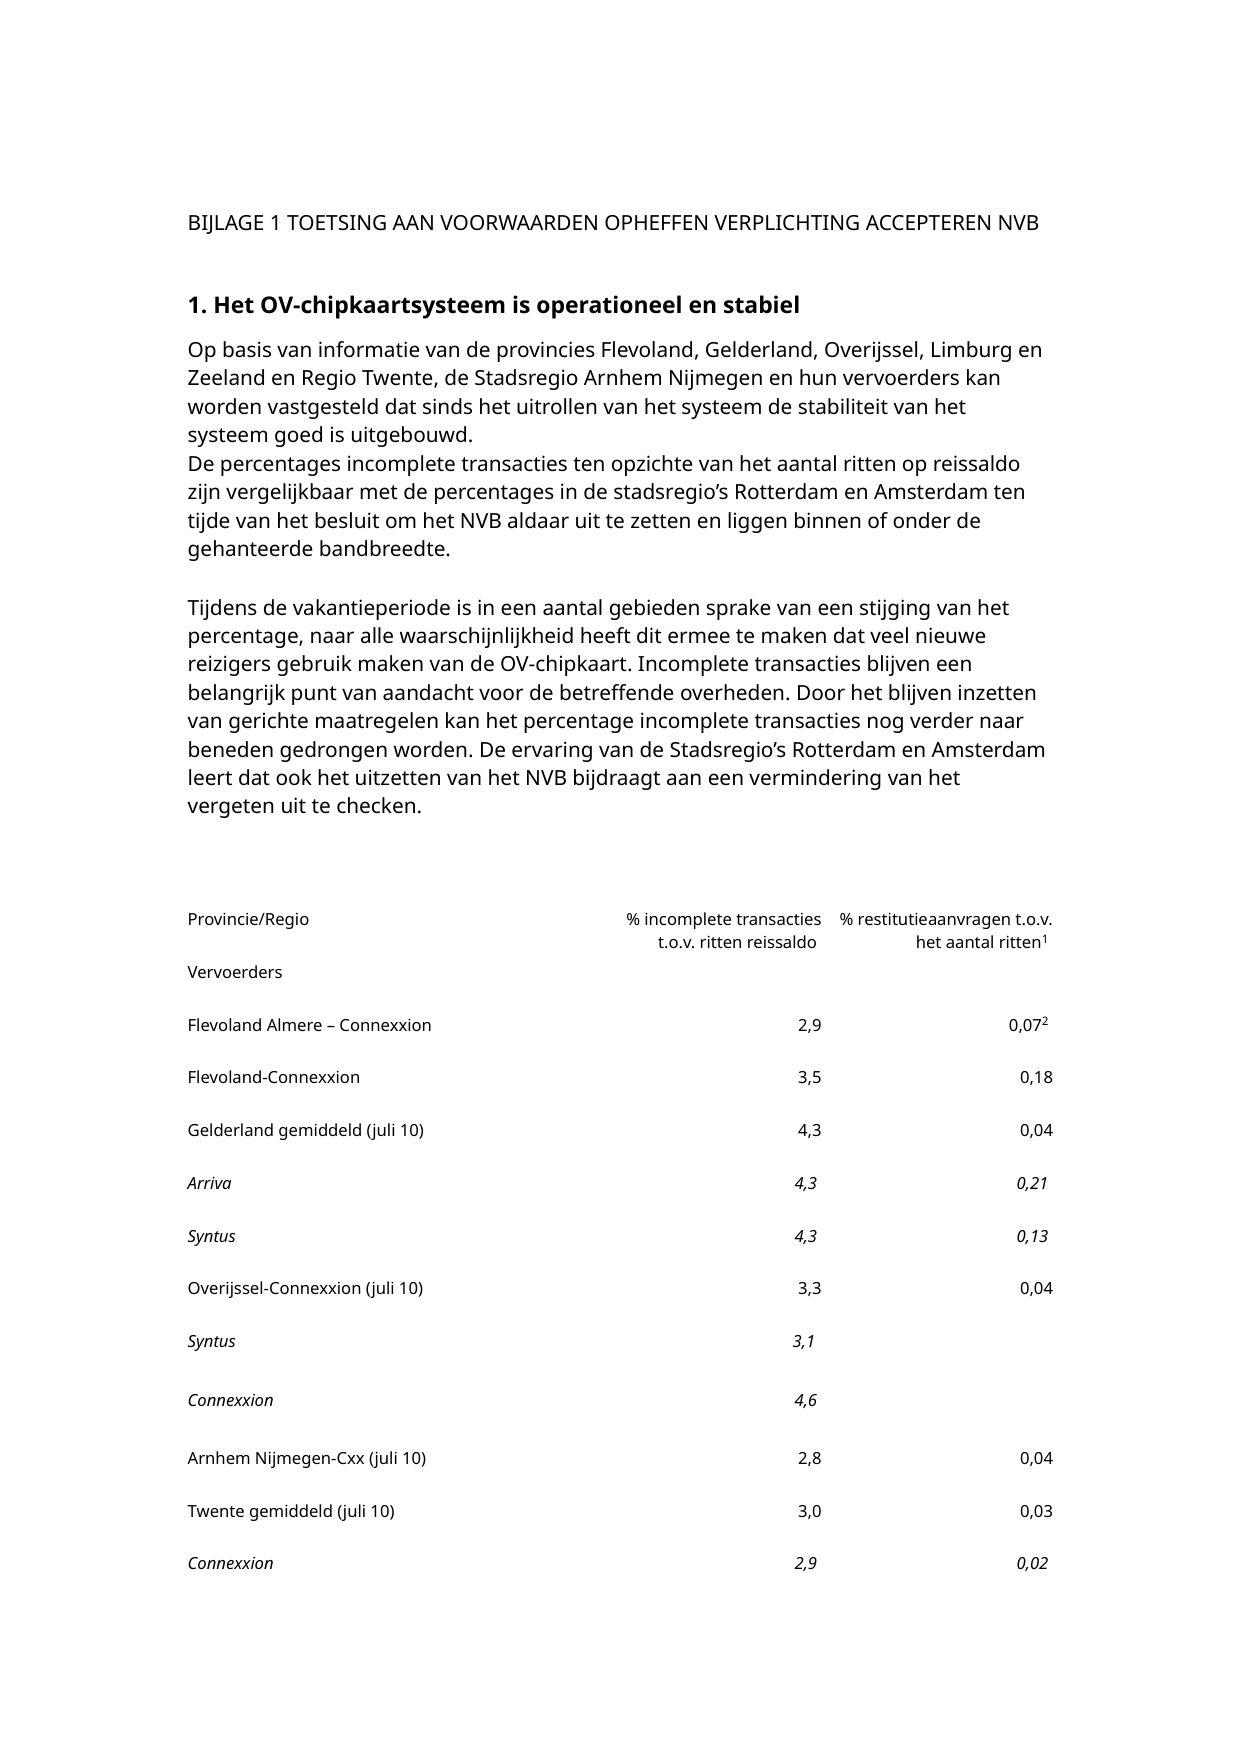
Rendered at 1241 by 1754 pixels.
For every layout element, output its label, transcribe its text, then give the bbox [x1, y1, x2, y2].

table_cell 3,5 [590, 1066, 821, 1119]
table_cell 0,03 [821, 1499, 1053, 1552]
table_cell 4,3 [590, 1172, 821, 1224]
table_cell 4,6 [590, 1388, 821, 1447]
table_header Provincie/Regio Vervoerders [188, 908, 590, 1013]
table_cell 0,02 [821, 1552, 1053, 1575]
table_cell 4,3 [590, 1224, 821, 1277]
table_cell [821, 1388, 1053, 1447]
subtitle 1. Het OV-chipkaartsysteem is operationeel en stabiel [187, 289, 1053, 320]
table_cell 0,072 [821, 1014, 1053, 1066]
table_cell Twente gemiddeld (juli 10) [188, 1499, 590, 1552]
table_cell [821, 1330, 1053, 1388]
table_cell 0,04 [821, 1119, 1053, 1172]
text Tijdens de vakantieperiode is in een aantal gebieden sprake van een stijging van het percentage, naar alle waarschijnlijkheid heeft dit ermee te maken dat veel nieuwe reizigers gebruik maken van de OV-chipkaart. Incomplete transacties blijven een belangrijk punt van aandacht voor de betreffende overheden. Door het blijven inzetten van gerichte maatregelen kan het percentage incomplete transacties nog verder naar beneden gedrongen worden. De ervaring van de Stadsregio’s Rotterdam en Amsterdam leert dat ook het uitzetten van het NVB bijdraagt aan een vermindering van het vergeten uit te checken. [187, 593, 1053, 820]
table_cell Flevoland Almere – Connexxion [188, 1014, 590, 1066]
table_cell 0,18 [821, 1066, 1053, 1119]
table_cell 0,21 [821, 1172, 1053, 1224]
table_cell Overijssel-Connexxion (juli 10) [188, 1277, 590, 1330]
table_cell Arnhem Nijmegen-Cxx (juli 10) [188, 1447, 590, 1499]
table_cell 0,13 [821, 1224, 1053, 1277]
table_header % restitutieaanvragen t.o.v. het aantal ritten1 [821, 908, 1053, 1013]
table_cell Syntus [188, 1224, 590, 1277]
table_cell Gelderland gemiddeld (juli 10) [188, 1119, 590, 1172]
table_cell Arriva [188, 1172, 590, 1224]
table_cell 0,04 [821, 1277, 1053, 1330]
text De percentages incomplete transacties ten opzichte van het aantal ritten op reissaldo zijn vergelijkbaar met de percentages in de stadsregio’s Rotterdam en Amsterdam ten tijde van het besluit om het NVB aldaar uit te zetten en liggen binnen of onder de gehanteerde bandbreedte. [187, 449, 1053, 563]
table_header % incomplete transacties t.o.v. ritten reissaldo [590, 908, 821, 1013]
table_cell 3,0 [590, 1499, 821, 1552]
table_cell 4,3 [590, 1119, 821, 1172]
subtitle BIJLAGE 1 TOETSING AAN VOORWAARDEN OPHEFFEN VERPLICHTING ACCEPTEREN NVB [187, 208, 1053, 236]
table_cell 2,9 [590, 1014, 821, 1066]
table_cell 0,04 [821, 1447, 1053, 1499]
table_cell Connexxion [188, 1388, 590, 1447]
table_cell 3,1 [590, 1330, 821, 1388]
table_cell 3,3 [590, 1277, 821, 1330]
text Op basis van informatie van de provincies Flevoland, Gelderland, Overijssel, Limburg en Zeeland en Regio Twente, de Stadsregio Arnhem Nijmegen en hun vervoerders kan worden vastgesteld dat sinds het uitrollen van het systeem de stabiliteit van het systeem goed is uitgebouwd. [187, 335, 1053, 449]
table_cell Syntus [188, 1330, 590, 1388]
table_cell Connexxion [188, 1552, 590, 1575]
table_cell 2,8 [590, 1447, 821, 1499]
table_cell Flevoland-Connexxion [188, 1066, 590, 1119]
table_cell 2,9 [590, 1552, 821, 1575]
